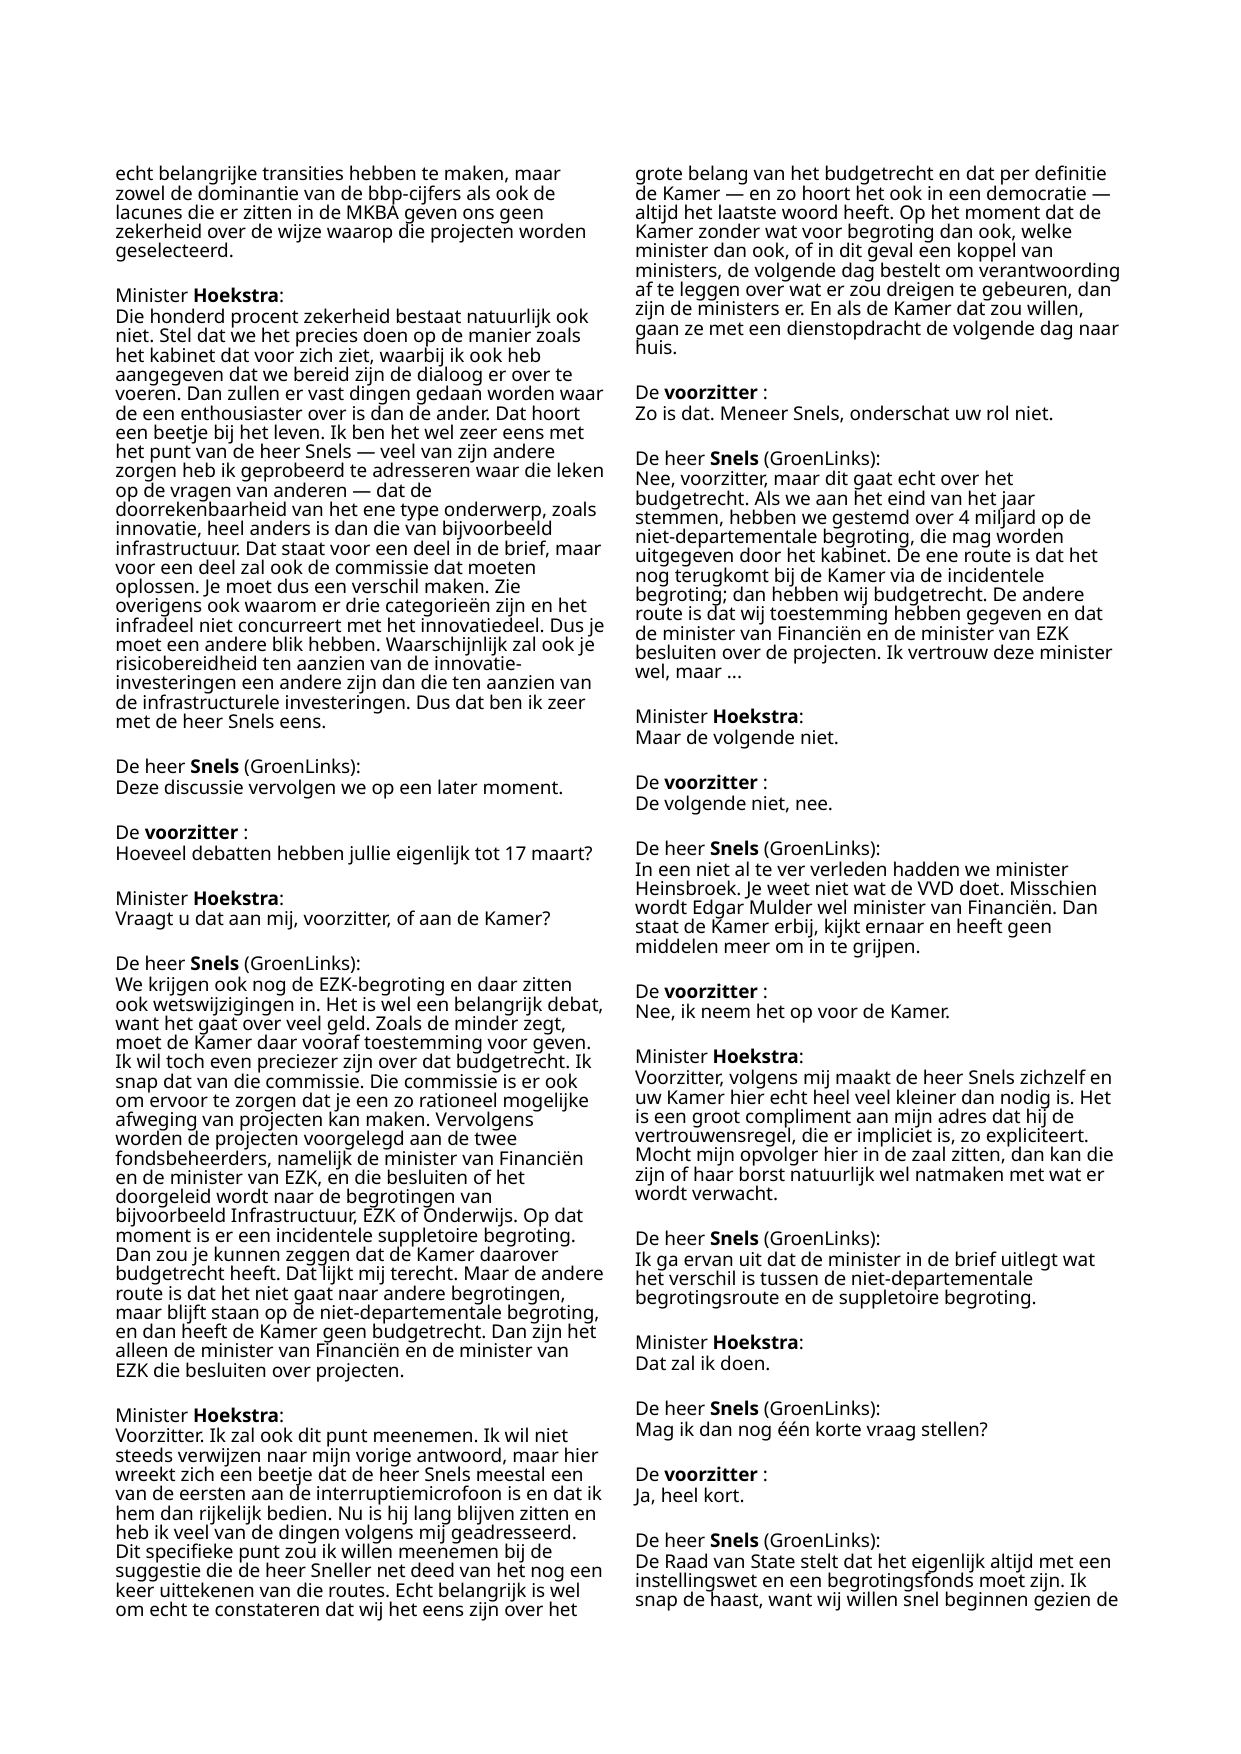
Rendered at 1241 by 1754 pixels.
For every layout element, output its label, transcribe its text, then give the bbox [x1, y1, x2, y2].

text Minister Hoekstra: [115, 885, 605, 910]
text echt belangrijke transities hebben te maken, maar zowel de dominantie van de bbp-cijfers als ook de lacunes die er zitten in de MKBA geven ons geen zekerheid over de wijze waarop die projecten worden geselecteerd. [115, 165, 605, 262]
text De heer Snels (GroenLinks): [635, 1225, 1125, 1251]
text De heer Snels (GroenLinks): [635, 1395, 1125, 1421]
text De voorzitter : [115, 819, 605, 844]
text Dat zal ik doen. [635, 1355, 1125, 1374]
text Ik ga ervan uit dat de minister in de brief uitlegt wat het verschil is tussen de niet-departementale begrotingsroute en de suppletoire begroting. [635, 1251, 1125, 1309]
text De voorzitter : [635, 769, 1125, 795]
text De heer Snels (GroenLinks): [635, 835, 1125, 861]
text In een niet al te ver verleden hadden we minister Heinsbroek. Je weet niet wat de VVD doet. Misschien wordt Edgar Mulder wel minister van Financiën. Dan staat de Kamer erbij, kijkt ernaar en heeft geen middelen meer om in te grijpen. [635, 861, 1125, 957]
text Zo is dat. Meneer Snels, onderschat uw rol niet. [635, 404, 1125, 424]
text De voorzitter : [635, 1461, 1125, 1487]
text Deze discussie vervolgen we op een later moment. [115, 779, 605, 798]
text De heer Snels (GroenLinks): [635, 1527, 1125, 1553]
text Hoeveel debatten hebben jullie eigenlijk tot 17 maart? [115, 844, 605, 864]
text De voorzitter : [635, 978, 1125, 1003]
text Minister Hoekstra: [635, 1044, 1125, 1069]
text Vraagt u dat aan mij, voorzitter, of aan de Kamer? [115, 910, 605, 930]
text Minister Hoekstra: [115, 1402, 605, 1427]
text Minister Hoekstra: [635, 703, 1125, 729]
text Minister Hoekstra: [635, 1329, 1125, 1355]
text Minister Hoekstra: [115, 282, 605, 308]
text De volgende niet, nee. [635, 795, 1125, 814]
text grote belang van het budgetrecht en dat per definitie de Kamer — en zo hoort het ook in een democratie — altijd het laatste woord heeft. Op het moment dat de Kamer zonder wat voor begroting dan ook, welke minister dan ook, of in dit geval een koppel van ministers, de volgende dag bestelt om verantwoording af te leggen over wat er zou dreigen te gebeuren, dan zijn de ministers er. En als de Kamer dat zou willen, gaan ze met een dienstopdracht de volgende dag naar huis. [635, 165, 1125, 358]
text Die honderd procent zekerheid bestaat natuurlijk ook niet. Stel dat we het precies doen op de manier zoals het kabinet dat voor zich ziet, waarbij ik ook heb aangegeven dat we bereid zijn de dialoog er over te voeren. Dan zullen er vast dingen gedaan worden waar de een enthousiaster over is dan de ander. Dat hoort een beetje bij het leven. Ik ben het wel zeer eens met het punt van de heer Snels — veel van zijn andere zorgen heb ik geprobeerd te adresseren waar die leken op de vragen van anderen — dat de doorrekenbaarheid van het ene type onderwerp, zoals innovatie, heel anders is dan die van bijvoorbeeld infrastructuur. Dat staat voor een deel in de brief, maar voor een deel zal ook de commissie dat moeten oplossen. Je moet dus een verschil maken. Zie overigens ook waarom er drie categorieën zijn en het infradeel niet concurreert met het innovatiedeel. Dus je moet een andere blik hebben. Waarschijnlijk zal ook je risicobereidheid ten aanzien van de innovatie-investeringen een andere zijn dan die ten aanzien van de infrastructurele investeringen. Dus dat ben ik zeer met de heer Snels eens. [115, 308, 605, 732]
text Voorzitter. Ik zal ook dit punt meenemen. Ik wil niet steeds verwijzen naar mijn vorige antwoord, maar hier wreekt zich een beetje dat de heer Snels meestal een van de eersten aan de interruptiemicrofoon is en dat ik hem dan rijkelijk bedien. Nu is hij lang blijven zitten en heb ik veel van de dingen volgens mij geadresseerd. Dit specifieke punt zou ik willen meenemen bij de suggestie die de heer Sneller net deed van het nog een keer uittekenen van die routes. Echt belangrijk is wel om echt te constateren dat wij het eens zijn over het [115, 1427, 605, 1620]
text De voorzitter : [635, 379, 1125, 404]
text De heer Snels (GroenLinks): [115, 753, 605, 779]
text Mag ik dan nog één korte vraag stellen? [635, 1421, 1125, 1440]
text We krijgen ook nog de EZK-begroting en daar zitten ook wetswijzigingen in. Het is wel een belangrijk debat, want het gaat over veel geld. Zoals de minder zegt, moet de Kamer daar vooraf toestemming voor geven. Ik wil toch even preciezer zijn over dat budgetrecht. Ik snap dat van die commissie. Die commissie is er ook om ervoor te zorgen dat je een zo rationeel mogelijke afweging van projecten kan maken. Vervolgens worden de projecten voorgelegd aan de twee fondsbeheerders, namelijk de minister van Financiën en de minister van EZK, en die besluiten of het doorgeleid wordt naar de begrotingen van bijvoorbeeld Infrastructuur, EZK of Onderwijs. Op dat moment is er een incidentele suppletoire begroting. Dan zou je kunnen zeggen dat de Kamer daarover budgetrecht heeft. Dat lijkt mij terecht. Maar de andere route is dat het niet gaat naar andere begrotingen, maar blijft staan op de niet-departementale begroting, en dan heeft de Kamer geen budgetrecht. Dan zijn het alleen de minister van Financiën en de minister van EZK die besluiten over projecten. [115, 976, 605, 1381]
text Ja, heel kort. [635, 1487, 1125, 1506]
text Nee, voorzitter, maar dit gaat echt over het budgetrecht. Als we aan het eind van het jaar stemmen, hebben we gestemd over 4 miljard op de niet-departementale begroting, die mag worden uitgegeven door het kabinet. De ene route is dat het nog terugkomt bij de Kamer via de incidentele begroting; dan hebben wij budgetrecht. De andere route is dat wij toestemming hebben gegeven en dat de minister van Financiën en de minister van EZK besluiten over de projecten. Ik vertrouw deze minister wel, maar ... [635, 470, 1125, 682]
text Maar de volgende niet. [635, 729, 1125, 748]
text De heer Snels (GroenLinks): [115, 951, 605, 976]
text Voorzitter, volgens mij maakt de heer Snels zichzelf en uw Kamer hier echt heel veel kleiner dan nodig is. Het is een groot compliment aan mijn adres dat hij de vertrouwensregel, die er impliciet is, zo expliciteert. Mocht mijn opvolger hier in de zaal zitten, dan kan die zijn of haar borst natuurlijk wel natmaken met wat er wordt verwacht. [635, 1069, 1125, 1204]
text Nee, ik neem het op voor de Kamer. [635, 1003, 1125, 1023]
text De heer Snels (GroenLinks): [635, 445, 1125, 470]
text De Raad van State stelt dat het eigenlijk altijd met een instellingswet en een begrotingsfonds moet zijn. Ik snap de haast, want wij willen snel beginnen gezien de [635, 1553, 1125, 1611]
